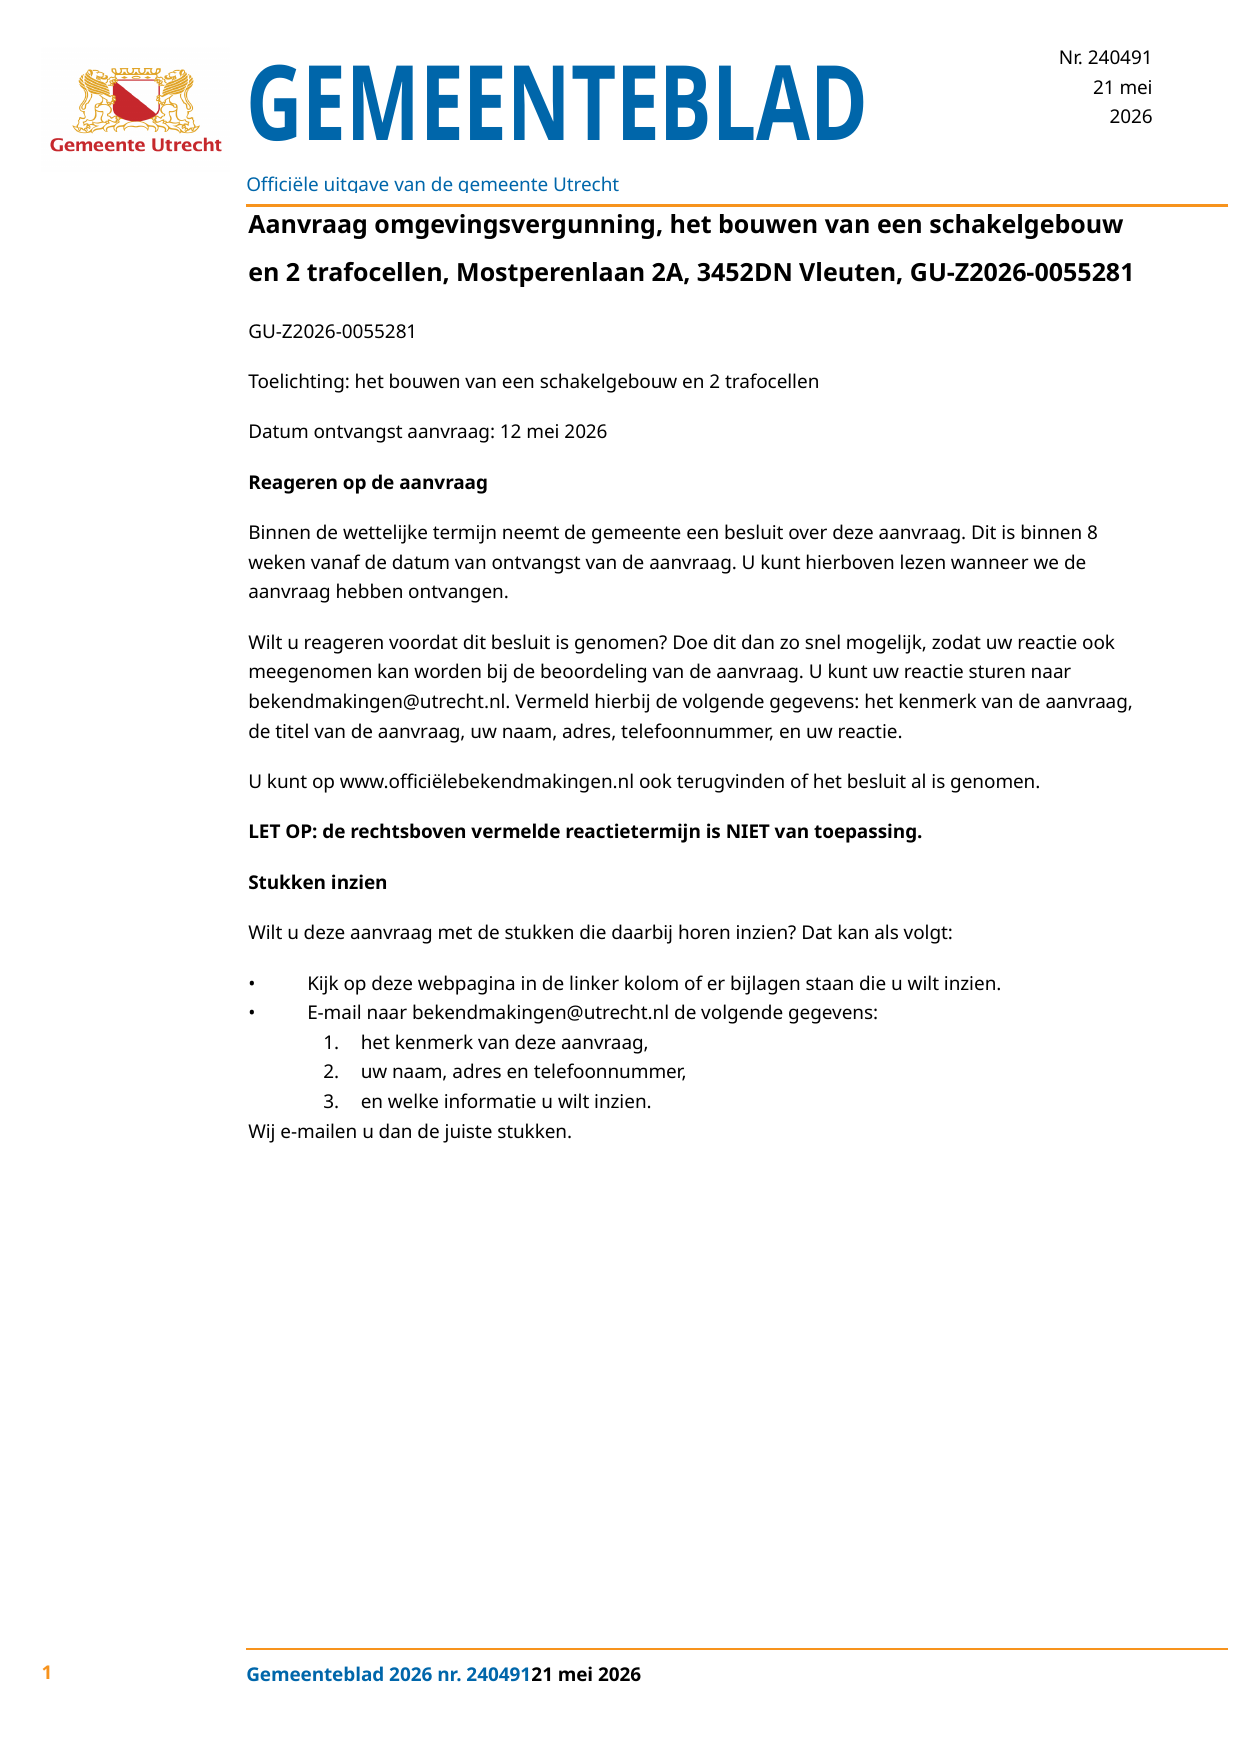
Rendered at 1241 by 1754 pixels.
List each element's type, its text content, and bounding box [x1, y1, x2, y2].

text Stukken inzien [248, 869, 1152, 895]
text Binnen de wettelijke termijn neemt de gemeente een besluit over deze aanvraag. Dit is binnen 8 weken vanaf de datum van ontvangst van de aanvraag. U kunt hierboven lezen wanneer we de aanvraag hebben ontvangen. [248, 519, 1152, 604]
text Aanvraag omgevingsvergunning, het bouwen van een schakelgebouw en 2 trafocellen, Mostperenlaan 2A, 3452DN Vleuten, GU-Z2026-0055281 [248, 207, 1152, 288]
text U kunt op www.officiëlebekendmakingen.nl ook terugvinden of het besluit al is genomen. [248, 768, 1152, 794]
picture [41, 47, 231, 172]
text Wij e-mailen u dan de juiste stukken. [248, 1118, 1152, 1144]
text LET OP: de rechtsboven vermelde reactietermijn is NIET van toepassing. [248, 819, 1152, 844]
list het kenmerk van deze aanvraag, [323, 1029, 1152, 1055]
text Reageren op de aanvraag [248, 469, 1152, 495]
text Datum ontvangst aanvraag: 12 mei 2026 [248, 419, 1152, 444]
list Kijk op deze webpagina in de linker kolom of er bijlagen staan die u wilt inzien. [248, 970, 1152, 996]
list uw naam, adres en telefoonnummer, [323, 1059, 1152, 1084]
text Toelichting: het bouwen van een schakelgebouw en 2 trafocellen [248, 368, 1152, 394]
text Wilt u deze aanvraag met de stukken die daarbij horen inzien? Dat kan als volgt: [248, 919, 1152, 945]
text Wilt u reageren voordat dit besluit is genomen? Doe dit dan zo snel mogelijk, zodat uw reactie ook meegenomen kan worden bij de beoordeling van de aanvraag. U kunt uw reactie sturen naar bekendmakingen@utrecht.nl. Vermeld hierbij de volgende gegevens: het kenmerk van de aanvraag, de titel van de aanvraag, uw naam, adres, telefoonnummer, en uw reactie. [248, 629, 1152, 744]
list en welke informatie u wilt inzien. [323, 1088, 1152, 1114]
list E-mail naar bekendmakingen@utrecht.nl de volgende gegevens: [248, 999, 1152, 1025]
text GU-Z2026-0055281 [248, 318, 1152, 344]
